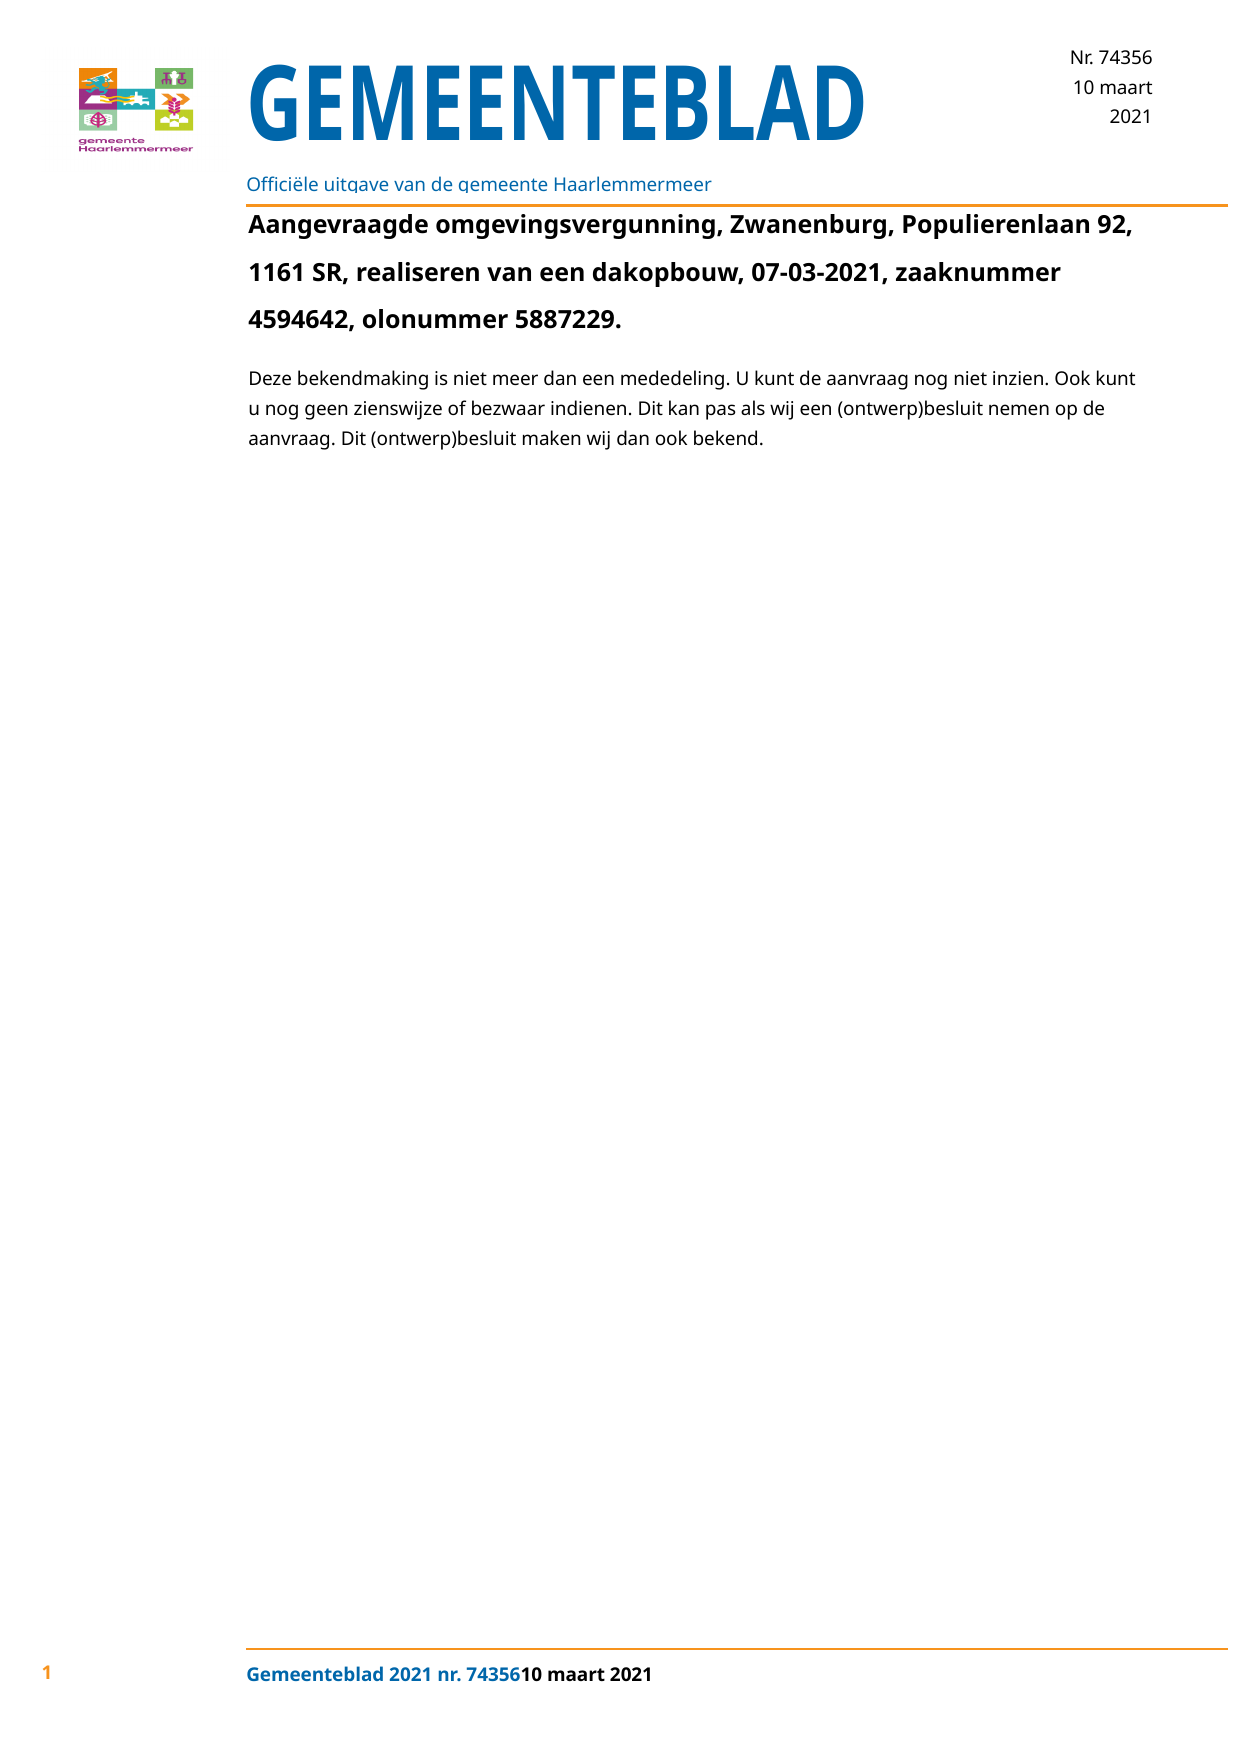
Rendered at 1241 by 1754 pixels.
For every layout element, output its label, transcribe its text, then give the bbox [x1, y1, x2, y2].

text Aangevraagde omgevingsvergunning, Zwanenburg, Populierenlaan 92, 1161 SR, realiseren van een dakopbouw, 07-03-2021, zaaknummer 4594642, olonummer 5887229. [248, 207, 1152, 336]
text Deze bekendmaking is niet meer dan een mededeling. U kunt de aanvraag nog niet inzien. Ook kunt u nog geen zienswijze of bezwaar indienen. Dit kan pas als wij een (ontwerp)besluit nemen op de aanvraag. Dit (ontwerp)besluit maken wij dan ook bekend. [248, 366, 1152, 450]
picture [41, 47, 231, 172]
